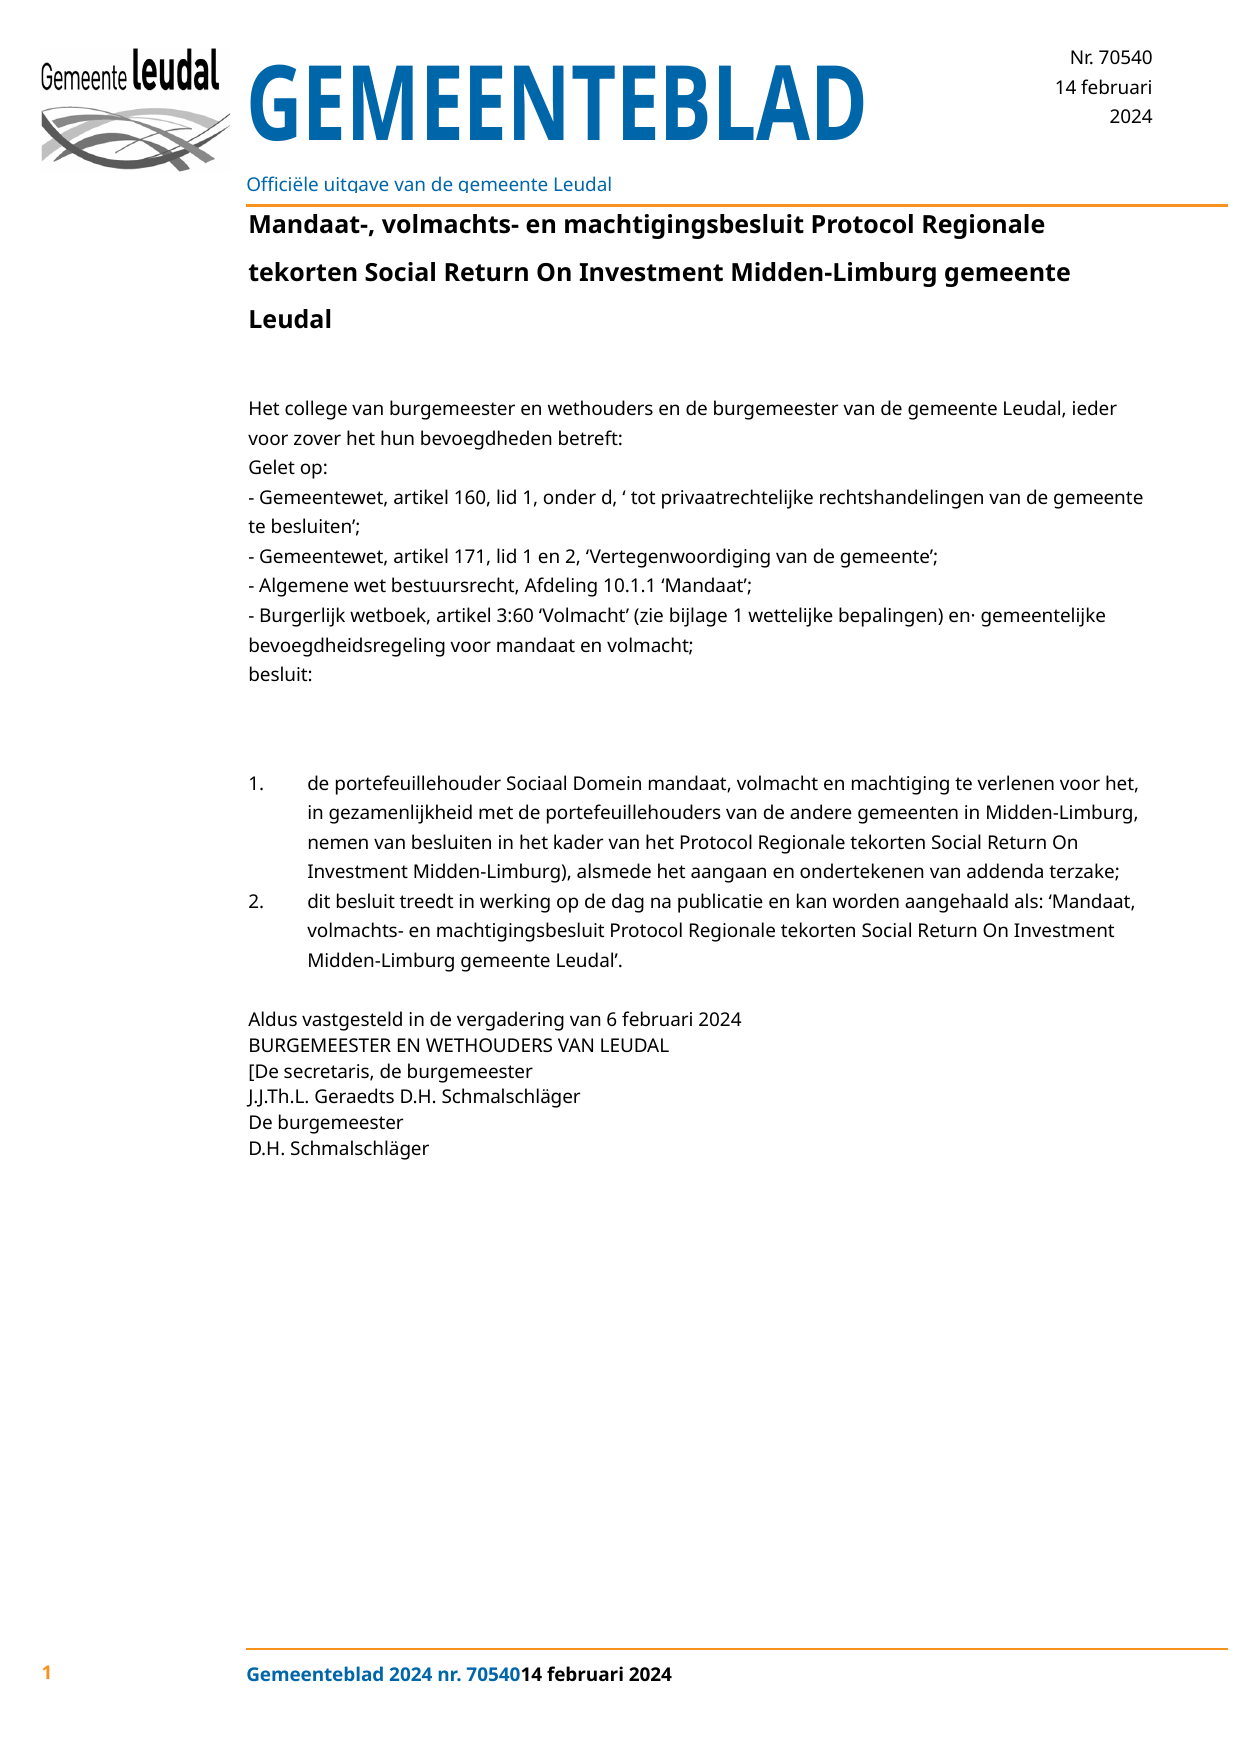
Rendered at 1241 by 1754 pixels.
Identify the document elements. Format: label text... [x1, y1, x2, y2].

text Mandaat-, volmachts- en machtigingsbesluit Protocol Regionale tekorten Social Return On Investment Midden-Limburg gemeente Leudal [248, 207, 1152, 336]
list dit besluit treedt in werking op de dag na publicatie en kan worden aangehaald als: ‘Mandaat, volmachts- en machtigingsbesluit Protocol Regionale tekorten Social Return On Investment Midden-Limburg gemeente Leudal’. [248, 888, 1152, 973]
text - Gemeentewet, artikel 160, lid 1, onder d, ‘ tot privaatrechtelijke rechtshandelingen van de gemeente te besluiten’; [248, 484, 1152, 539]
text - Burgerlijk wetboek, artikel 3:60 ‘Volmacht’ (zie bijlage 1 wettelijke bepalingen) en· gemeentelijke bevoegdheidsregeling voor mandaat en volmacht; [248, 602, 1152, 657]
list de portefeuillehouder Sociaal Domein mandaat, volmacht en machtiging te verlenen voor het, in gezamenlijkheid met de portefeuillehouders van de andere gemeenten in Midden-Limburg, nemen van besluiten in het kader van het Protocol Regionale tekorten Social Return On Investment Midden-Limburg), alsmede het aangaan en ondertekenen van addenda terzake; [248, 770, 1152, 884]
text J.J.Th.L. Geraedts D.H. Schmalschläger [248, 1084, 1152, 1109]
text Gelet op: [248, 454, 1152, 480]
text [De secretaris, de burgemeester [248, 1058, 1152, 1084]
text De burgemeester [248, 1109, 1152, 1135]
text Aldus vastgesteld in de vergadering van 6 februari 2024 [248, 1006, 1152, 1032]
picture [41, 47, 231, 172]
text BURGEMEESTER EN WETHOUDERS VAN LEUDAL [248, 1032, 1152, 1058]
text Het college van burgemeester en wethouders en de burgemeester van de gemeente Leudal, ieder voor zover het hun bevoegdheden betreft: [248, 395, 1152, 450]
text - Algemene wet bestuursrecht, Afdeling 10.1.1 ‘Mandaat’; [248, 573, 1152, 598]
text - Gemeentewet, artikel 171, lid 1 en 2, ‘Vertegenwoordiging van de gemeente’; [248, 543, 1152, 569]
text D.H. Schmalschläger [248, 1135, 1152, 1161]
text besluit: [248, 661, 1152, 687]
